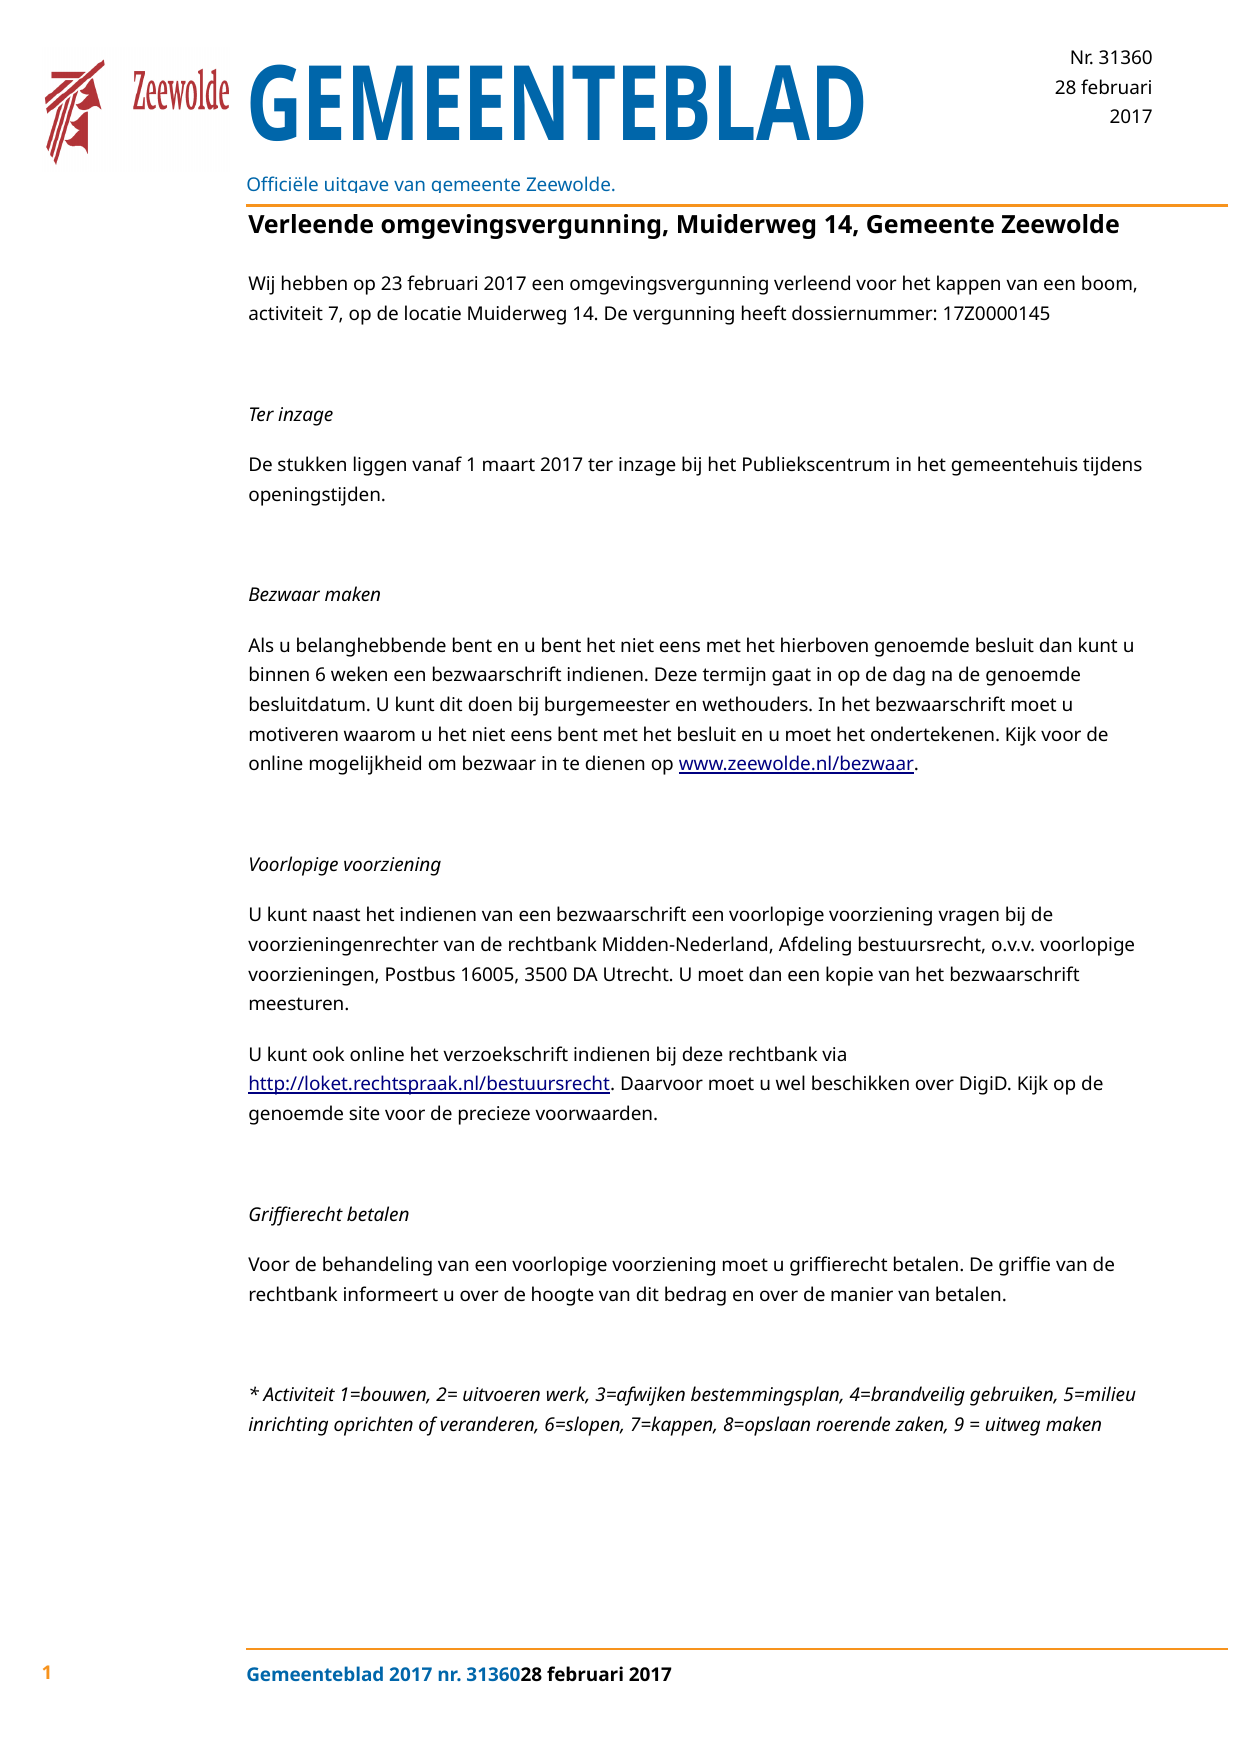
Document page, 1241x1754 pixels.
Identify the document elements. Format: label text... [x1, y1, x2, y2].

text Ter inzage [248, 401, 1152, 426]
text Griffierecht betalen [248, 1201, 1152, 1226]
text Verleende omgevingsvergunning, Muiderweg 14, Gemeente Zeewolde [248, 207, 1152, 241]
picture [41, 47, 231, 172]
text Voor de behandeling van een voorlopige voorziening moet u griffierecht betalen. De griffie van de rechtbank informeert u over de hoogte van dit bedrag en over de manier van betalen. [248, 1251, 1152, 1306]
text De stukken liggen vanaf 1 maart 2017 ter inzage bij het Publiekscentrum in het gemeentehuis tijdens openingstijden. [248, 451, 1152, 506]
text U kunt naast het indienen van een bezwaarschrift een voorlopige voorziening vragen bij de voorzieningenrechter van de rechtbank Midden-Nederland, Afdeling bestuursrecht, o.v.v. voorlopige voorzieningen, Postbus 16005, 3500 DA Utrecht. U moet dan een kopie van het bezwaarschrift meesturen. [248, 902, 1152, 1016]
text Als u belanghebbende bent en u bent het niet eens met het hierboven genoemde besluit dan kunt u binnen 6 weken een bezwaarschrift indienen. Deze termijn gaat in op de dag na de genoemde besluitdatum. U kunt dit doen bij burgemeester en wethouders. In het bezwaarschrift moet u motiveren waarom u het niet eens bent met het besluit en u moet het ondertekenen. Kijk voor de online mogelijkheid om bezwaar in te dienen op www.zeewolde.nl/bezwaar. [248, 632, 1152, 776]
text U kunt ook online het verzoekschrift indienen bij deze rechtbank via http://loket.rechtspraak.nl/bestuursrecht. Daarvoor moet u wel beschikken over DigiD. Kijk op de genoemde site voor de precieze voorwaarden. [248, 1041, 1152, 1126]
text * Activiteit 1=bouwen, 2= uitvoeren werk, 3=afwijken bestemmingsplan, 4=brandveilig gebruiken, 5=milieu inrichting oprichten of veranderen, 6=slopen, 7=kappen, 8=opslaan roerende zaken, 9 = uitweg maken [248, 1382, 1152, 1437]
text Bezwaar maken [248, 582, 1152, 607]
text Voorlopige voorziening [248, 851, 1152, 877]
text Wij hebben op 23 februari 2017 een omgevingsvergunning verleend voor het kappen van een boom, activiteit 7, op de locatie Muiderweg 14. De vergunning heeft dossiernummer: 17Z0000145 [248, 270, 1152, 326]
